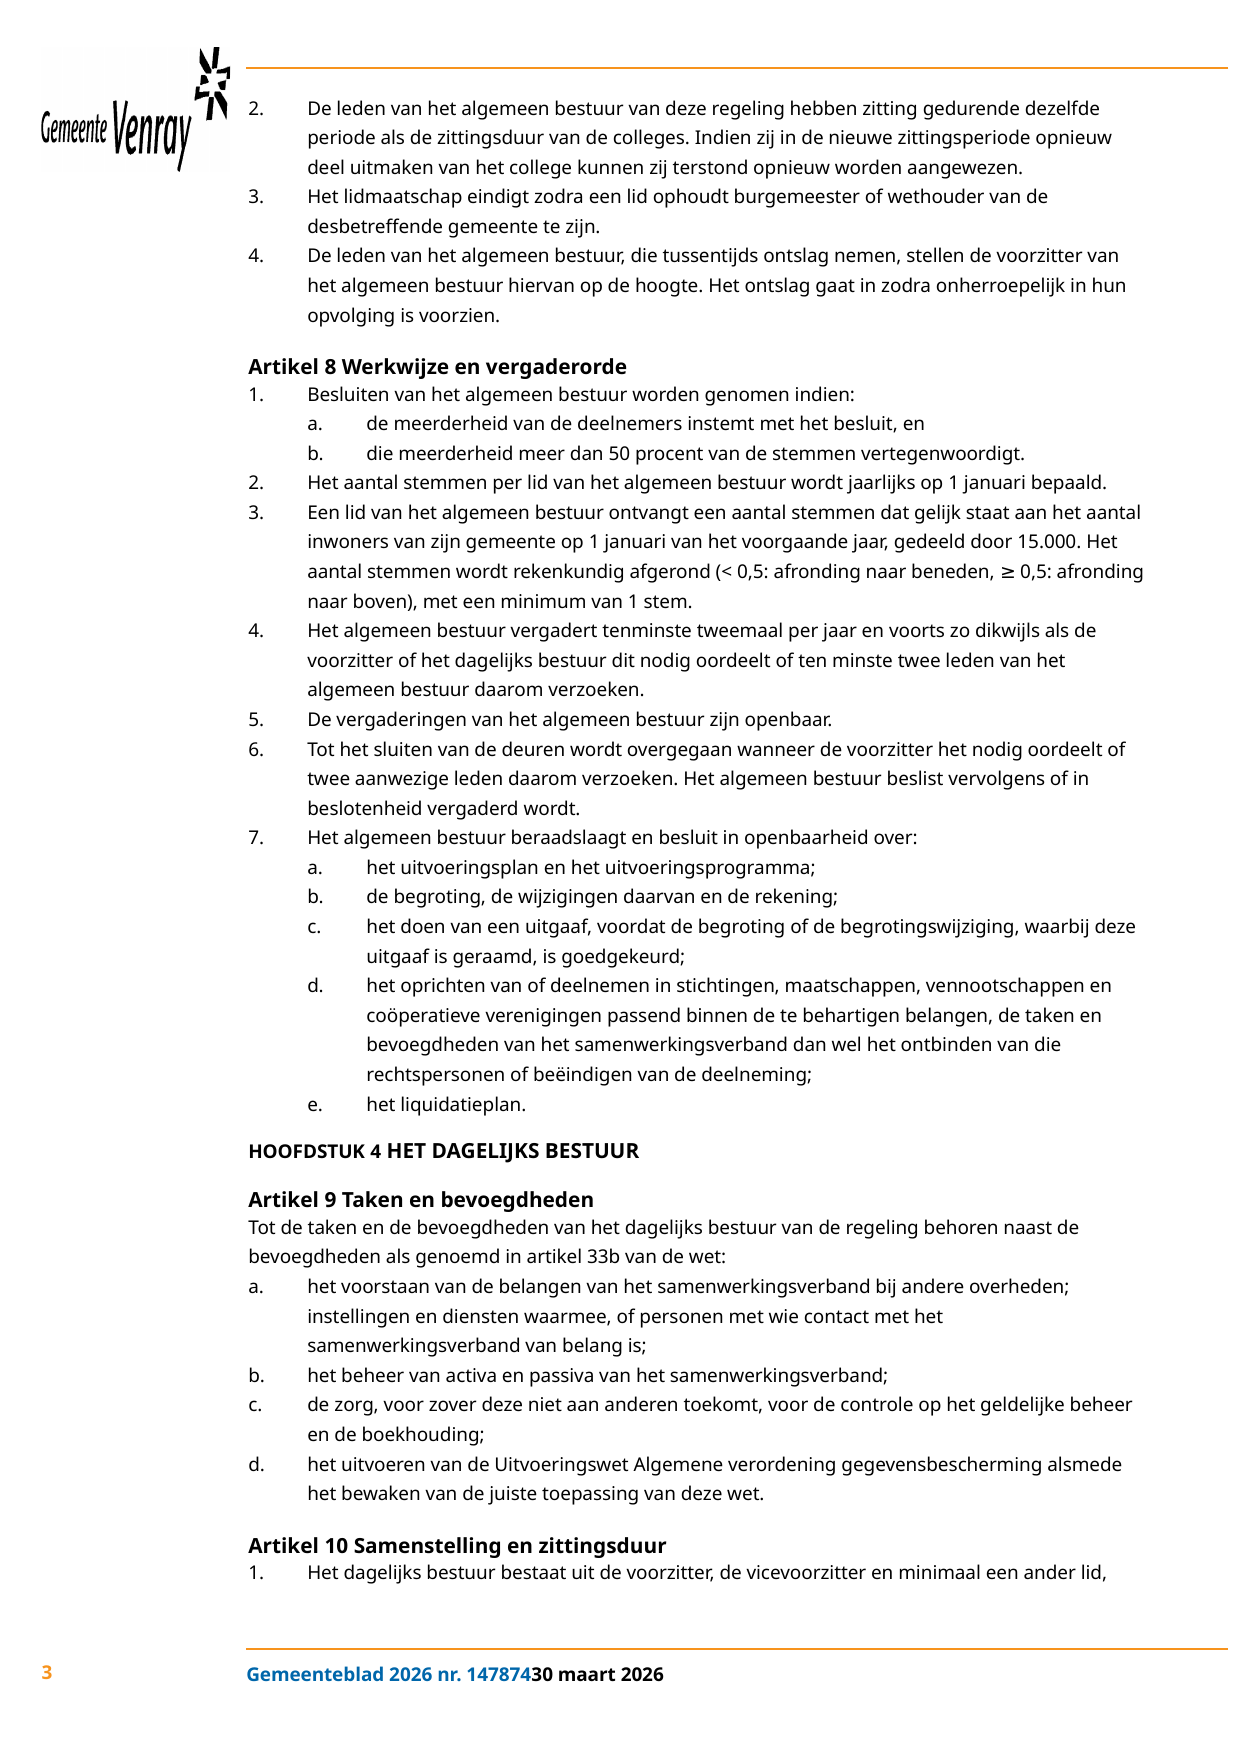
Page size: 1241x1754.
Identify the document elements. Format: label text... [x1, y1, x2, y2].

list het beheer van activa en passiva van het samenwerkingsverband; [248, 1362, 1152, 1388]
list Het aantal stemmen per lid van het algemeen bestuur wordt jaarlijks op 1 januari bepaald. [248, 469, 1152, 495]
text Artikel 8 Werkwijze en vergaderorde [248, 352, 1152, 381]
list die meerderheid meer dan 50 procent van de stemmen vertegenwoordigt. [307, 440, 1152, 466]
list het uitvoeren van de Uitvoeringswet Algemene verordening gegevensbescherming alsmede het bewaken van de juiste toepassing van deze wet. [248, 1451, 1152, 1506]
text Artikel 10 Samenstelling en zittingsduur [248, 1531, 1152, 1559]
list het voorstaan van de belangen van het samenwerkingsverband bij andere overheden; instellingen en diensten waarmee, of personen met wie contact met het samenwerkingsverband van belang is; [248, 1273, 1152, 1358]
list De leden van het algemeen bestuur van deze regeling hebben zitting gedurende dezelfde periode als de zittingsduur van de colleges. Indien zij in de nieuwe zittingsperiode opnieuw deel uitmaken van het college kunnen zij terstond opnieuw worden aangewezen. [248, 95, 1152, 180]
text Artikel 9 Taken en bevoegdheden [248, 1186, 1152, 1214]
list Het dagelijks bestuur bestaat uit de voorzitter, de vicevoorzitter en minimaal een ander lid, [248, 1559, 1152, 1585]
list de begroting, de wijzigingen daarvan en de rekening; [307, 884, 1152, 909]
list het oprichten van of deelnemen in stichtingen, maatschappen, vennootschappen en coöperatieve verenigingen passend binnen de te behartigen belangen, de taken en bevoegdheden van het samenwerkingsverband dan wel het ontbinden van die rechtspersonen of beëindigen van de deelneming; [307, 972, 1152, 1087]
list het uitvoeringsplan en het uitvoeringsprogramma; [307, 854, 1152, 880]
list de zorg, voor zover deze niet aan anderen toekomt, voor de controle op het geldelijke beheer en de boekhouding; [248, 1392, 1152, 1447]
list Een lid van het algemeen bestuur ontvangt een aantal stemmen dat gelijk staat aan het aantal inwoners van zijn gemeente op 1 januari van het voorgaande jaar, gedeeld door 15.000. Het aantal stemmen wordt rekenkundig afgerond (< 0,5: afronding naar beneden, ≥ 0,5: afronding naar boven), met een minimum van 1 stem. [248, 499, 1152, 613]
list Tot het sluiten van de deuren wordt overgegaan wanneer de voorzitter het nodig oordeelt of twee aanwezige leden daarom verzoeken. Het algemeen bestuur beslist vervolgens of in beslotenheid vergaderd wordt. [248, 736, 1152, 821]
list Het algemeen bestuur beraadslaagt en besluit in openbaarheid over: [248, 824, 1152, 850]
picture [41, 47, 231, 172]
list De vergaderingen van het algemeen bestuur zijn openbaar. [248, 706, 1152, 732]
list Besluiten van het algemeen bestuur worden genomen indien: [248, 381, 1152, 406]
text HOOFDSTUK 4 HET DAGELIJKS BESTUUR [248, 1136, 1152, 1165]
list het doen van een uitgaaf, voordat de begroting of de begrotingswijziging, waarbij deze uitgaaf is geraamd, is goedgekeurd; [307, 913, 1152, 968]
list De leden van het algemeen bestuur, die tussentijds ontslag nemen, stellen de voorzitter van het algemeen bestuur hiervan op de hoogte. Het ontslag gaat in zodra onherroepelijk in hun opvolging is voorzien. [248, 243, 1152, 328]
text Tot de taken en de bevoegdheden van het dagelijks bestuur van de regeling behoren naast de bevoegdheden als genoemd in artikel 33b van de wet: [248, 1214, 1152, 1269]
list Het algemeen bestuur vergadert tenminste tweemaal per jaar en voorts zo dikwijls als de voorzitter of het dagelijks bestuur dit nodig oordeelt of ten minste twee leden van het algemeen bestuur daarom verzoeken. [248, 617, 1152, 702]
list Het lidmaatschap eindigt zodra een lid ophoudt burgemeester of wethouder van de desbetreffende gemeente te zijn. [248, 183, 1152, 239]
list de meerderheid van de deelnemers instemt met het besluit, en [307, 410, 1152, 436]
list het liquidatieplan. [307, 1091, 1152, 1116]
